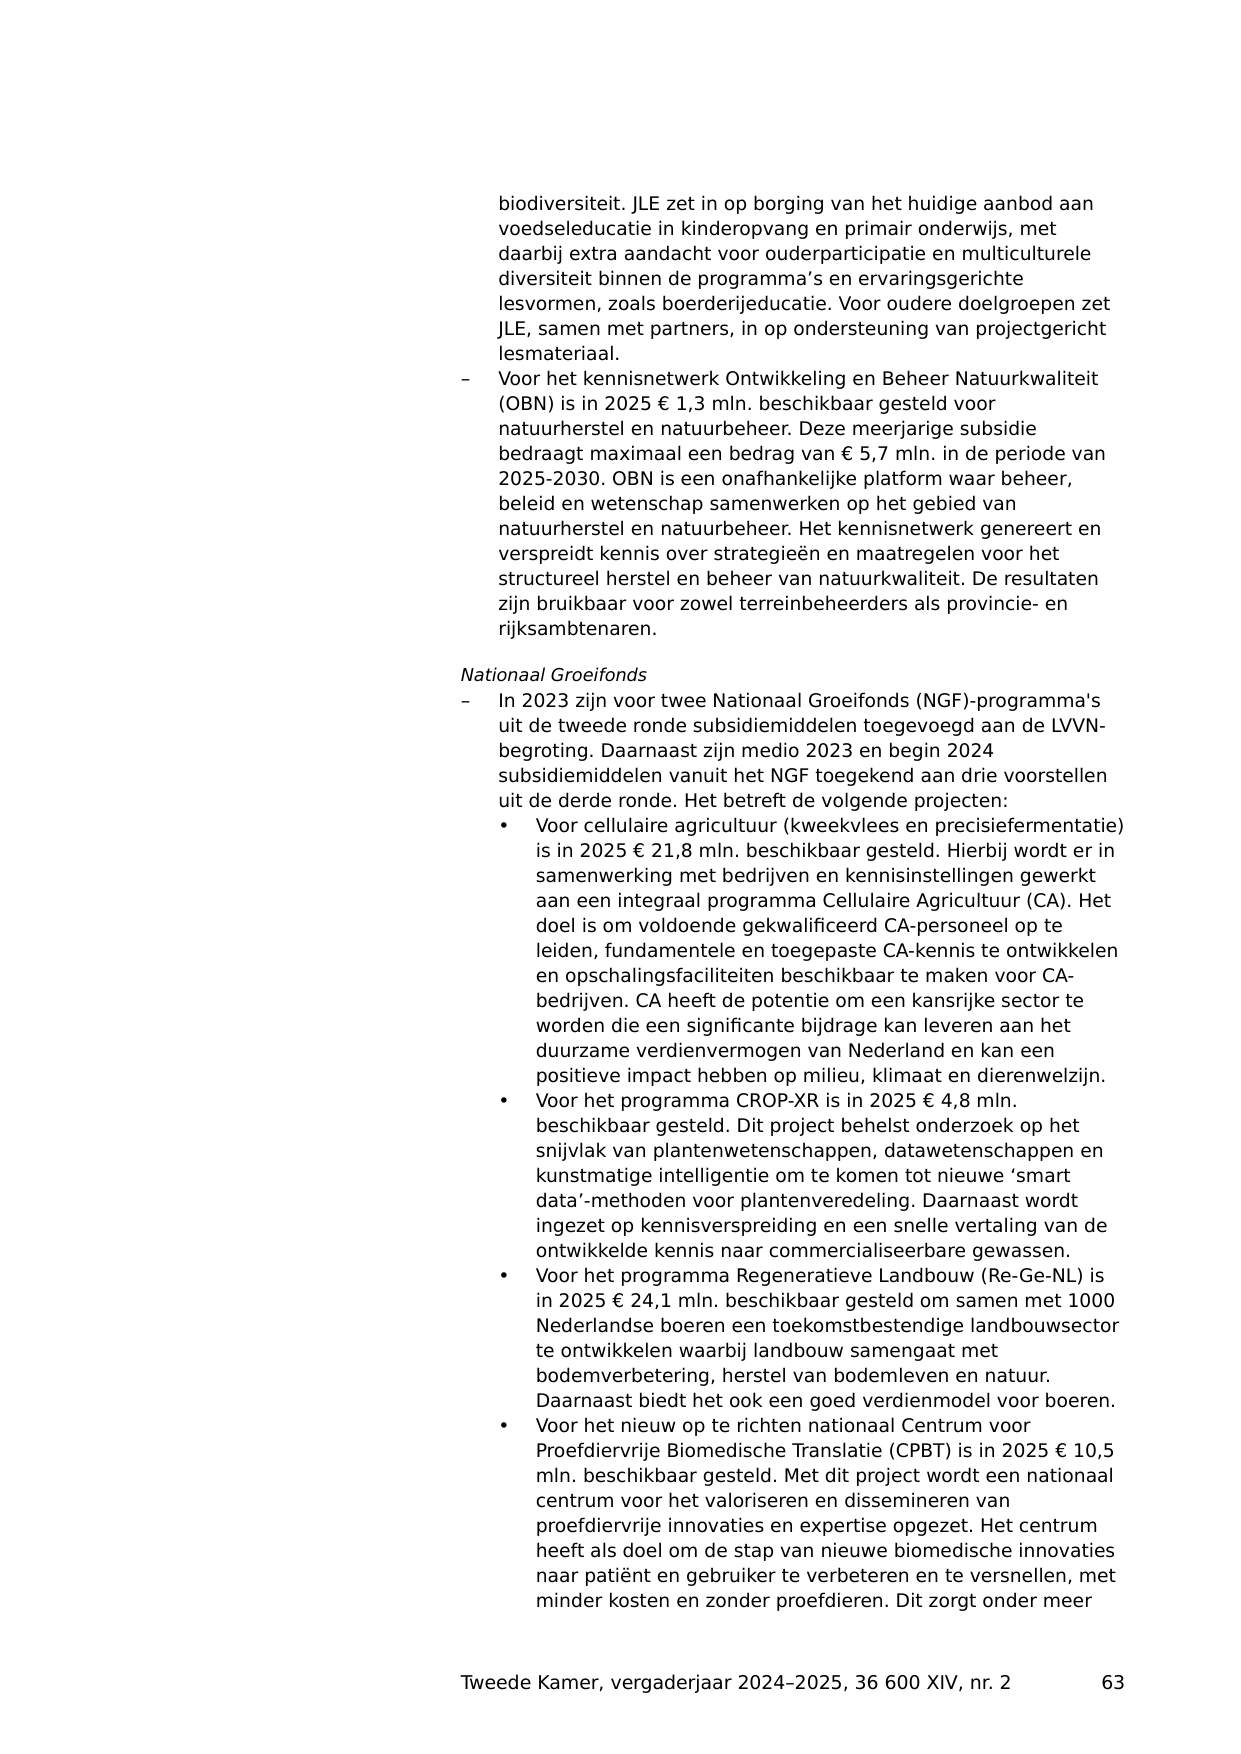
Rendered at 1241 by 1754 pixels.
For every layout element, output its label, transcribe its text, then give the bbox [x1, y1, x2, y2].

list Voor het programma Regeneratieve Landbouw (Re-Ge-NL) is in 2025 € 24,1 mln. beschikbaar gesteld om samen met 1000 Nederlandse boeren een toekomstbestendige landbouwsector te ontwikkelen waarbij landbouw samengaat met bodemverbetering, herstel van bodemleven en natuur. Daarnaast biedt het ook een goed verdienmodel voor boeren. [498, 1263, 1125, 1413]
text Nationaal Groeifonds [461, 663, 1125, 686]
list Voor cellulaire agricultuur (kweekvlees en precisiefermentatie) is in 2025 € 21,8 mln. beschikbaar gesteld. Hierbij wordt er in samenwerking met bedrijven en kennisinstellingen gewerkt aan een integraal programma Cellulaire Agricultuur (CA). Het doel is om voldoende gekwalificeerd CA-personeel op te leiden, fundamentele en toegepaste CA-kennis te ontwikkelen en opschalingsfaciliteiten beschikbaar te maken voor CA-bedrijven. CA heeft de potentie om een kansrĳke sector te worden die een significante bĳdrage kan leveren aan het duurzame verdienvermogen van Nederland en kan een positieve impact hebben op milieu, klimaat en dierenwelzĳn. [498, 813, 1125, 1088]
list Voor het nieuw op te richten nationaal Centrum voor Proefdiervrije Biomedische Translatie (CPBT) is in 2025 € 10,5 mln. beschikbaar gesteld. Met dit project wordt een nationaal centrum voor het valoriseren en dissemineren van proefdiervrije innovaties en expertise opgezet. Het centrum heeft als doel om de stap van nieuwe biomedische innovaties naar patiënt en gebruiker te verbeteren en te versnellen, met minder kosten en zonder proefdieren. Dit zorgt onder meer [498, 1413, 1125, 1613]
list In 2023 zijn voor twee Nationaal Groeifonds (NGF)-programma's uit de tweede ronde subsidiemiddelen toegevoegd aan de LVVN-begroting. Daarnaast zijn medio 2023 en begin 2024 subsidiemiddelen vanuit het NGF toegekend aan drie voorstellen uit de derde ronde. Het betreft de volgende projecten: [461, 688, 1125, 813]
list biodiversiteit. JLE zet in op borging van het huidige aanbod aan voedseleducatie in kinderopvang en primair onderwijs, met daarbij extra aandacht voor ouderparticipatie en multiculturele diversiteit binnen de programma’s en ervaringsgerichte lesvormen, zoals boerderijeducatie. Voor oudere doelgroepen zet JLE, samen met partners, in op ondersteuning van projectgericht lesmateriaal. [461, 191, 1125, 366]
list Voor het kennisnetwerk Ontwikkeling en Beheer Natuurkwaliteit (OBN) is in 2025 € 1,3 mln. beschikbaar gesteld voor natuurherstel en natuurbeheer. Deze meerjarige subsidie bedraagt maximaal een bedrag van € 5,7 mln. in de periode van 2025-2030. OBN is een onafhankelijke platform waar beheer, beleid en wetenschap samenwerken op het gebied van natuurherstel en natuurbeheer. Het kennisnetwerk genereert en verspreidt kennis over strategieën en maatregelen voor het structureel herstel en beheer van natuurkwaliteit. De resultaten zijn bruikbaar voor zowel terreinbeheerders als provincie- en rijksambtenaren. [461, 366, 1125, 641]
list Voor het programma CROP-XR is in 2025 € 4,8 mln. beschikbaar gesteld. Dit project behelst onderzoek op het snijvlak van plantenwetenschappen, datawetenschappen en kunstmatige intelligentie om te komen tot nieuwe ‘smart data’-methoden voor plantenveredeling. Daarnaast wordt ingezet op kennisverspreiding en een snelle vertaling van de ontwikkelde kennis naar commercialiseerbare gewassen. [498, 1088, 1125, 1263]
